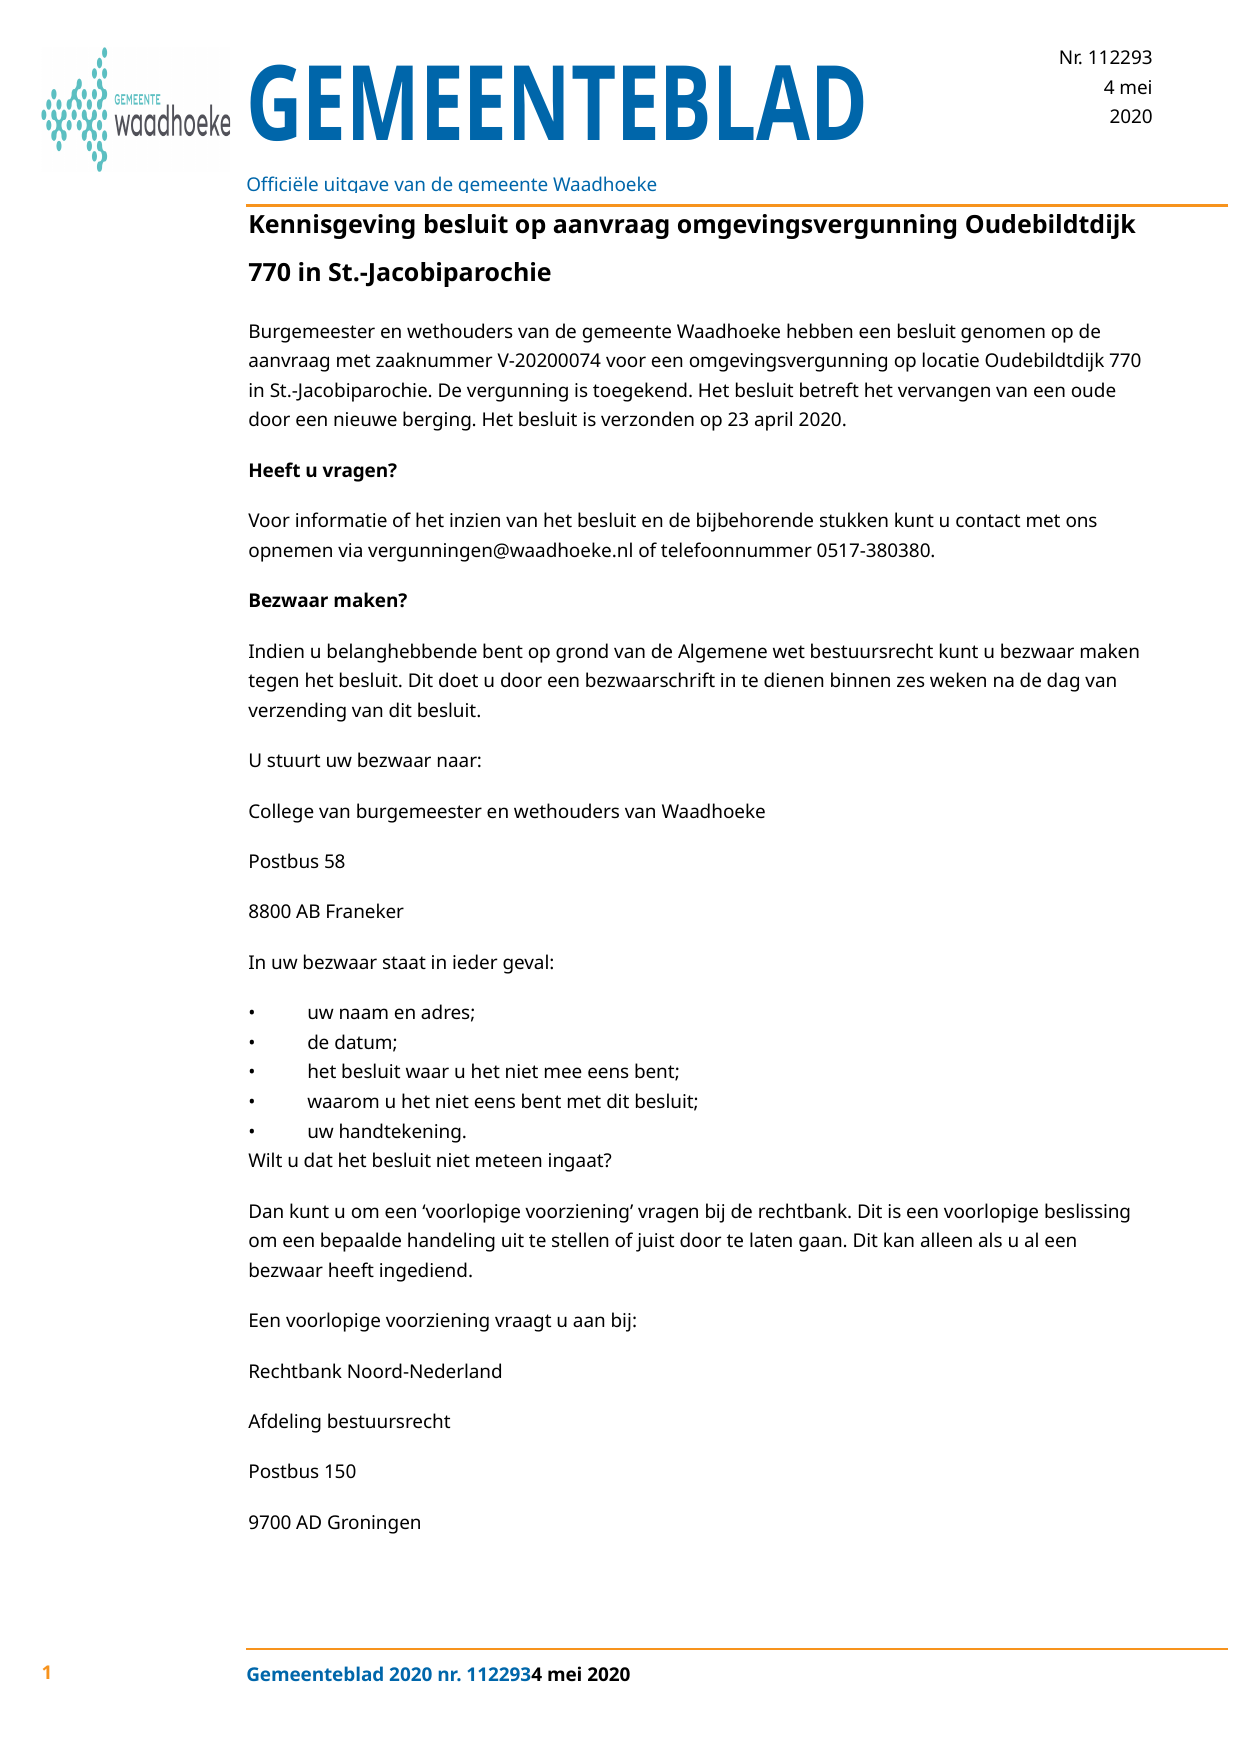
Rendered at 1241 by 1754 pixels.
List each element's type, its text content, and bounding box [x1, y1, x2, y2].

text Afdeling bestuursrecht [248, 1408, 1152, 1434]
list de datum; [248, 1029, 1152, 1055]
text College van burgemeester en wethouders van Waadhoeke [248, 798, 1152, 824]
text Indien u belanghebbende bent op grond van de Algemene wet bestuursrecht kunt u bezwaar maken tegen het besluit. Dit doet u door een bezwaarschrift in te dienen binnen zes weken na de dag van verzending van dit besluit. [248, 638, 1152, 723]
text Postbus 58 [248, 848, 1152, 874]
list uw naam en adres; [248, 999, 1152, 1025]
text Postbus 150 [248, 1459, 1152, 1484]
list uw handtekening. [248, 1118, 1152, 1144]
text U stuurt uw bezwaar naar: [248, 747, 1152, 773]
text Dan kunt u om een ‘voorlopige voorziening’ vragen bij de rechtbank. Dit is een voorlopige beslissing om een bepaalde handeling uit te stellen of juist door te laten gaan. Dit kan alleen als u al een bezwaar heeft ingediend. [248, 1198, 1152, 1283]
text Wilt u dat het besluit niet meteen ingaat? [248, 1147, 1152, 1173]
text Bezwaar maken? [248, 587, 1152, 613]
text Kennisgeving besluit op aanvraag omgevingsvergunning Oudebildtdijk 770 in St.-Jacobiparochie [248, 207, 1152, 288]
text Burgemeester en wethouders van de gemeente Waadhoeke hebben een besluit genomen op de aanvraag met zaaknummer V-20200074 voor een omgevingsvergunning op locatie Oudebildtdijk 770 in St.-Jacobiparochie. De vergunning is toegekend. Het besluit betreft het vervangen van een oude door een nieuwe berging. Het besluit is verzonden op 23 april 2020. [248, 318, 1152, 432]
text Heeft u vragen? [248, 457, 1152, 483]
text In uw bezwaar staat in ieder geval: [248, 949, 1152, 975]
list het besluit waar u het niet mee eens bent; [248, 1059, 1152, 1084]
text 8800 AB Franeker [248, 899, 1152, 924]
text Voor informatie of het inzien van het besluit en de bijbehorende stukken kunt u contact met ons opnemen via vergunningen@waadhoeke.nl of telefoonnummer 0517-380380. [248, 507, 1152, 563]
text Rechtbank Noord-Nederland [248, 1358, 1152, 1384]
picture [41, 47, 231, 172]
list waarom u het niet eens bent met dit besluit; [248, 1088, 1152, 1114]
text 9700 AD Groningen [248, 1509, 1152, 1535]
text Een voorlopige voorziening vraagt u aan bij: [248, 1307, 1152, 1333]
